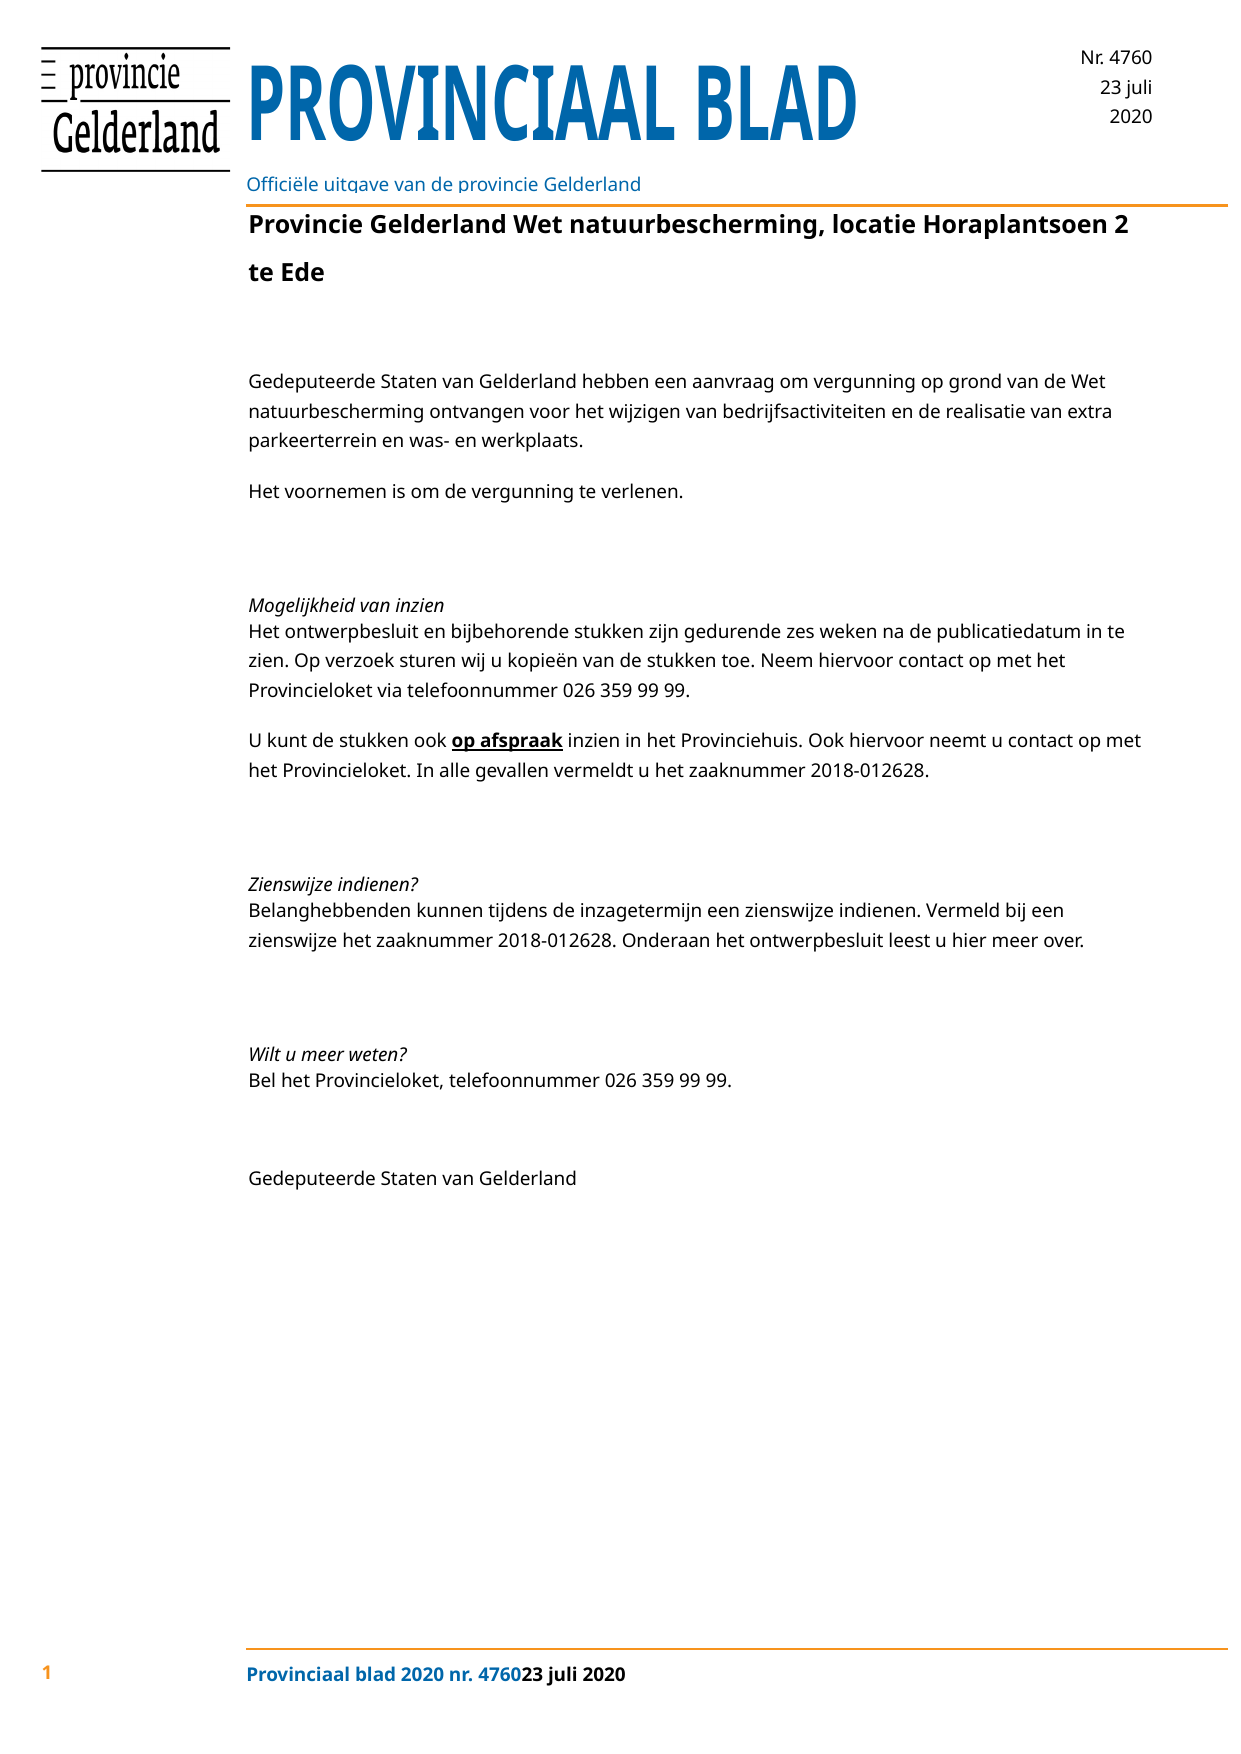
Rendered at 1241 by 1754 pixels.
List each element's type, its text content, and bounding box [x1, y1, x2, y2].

text Bel het Provincieloket, telefoonnummer 026 359 99 99. [248, 1067, 1152, 1093]
text U kunt de stukken ook op afspraak inzien in het Provinciehuis. Ook hiervoor neemt u contact op met het Provincieloket. In alle gevallen vermeldt u het zaaknummer 2018-012628. [248, 728, 1152, 783]
text Belanghebbenden kunnen tijdens de inzagetermijn een zienswijze indienen. Vermeld bij een zienswijze het zaaknummer 2018-012628. Onderaan het ontwerpbesluit leest u hier meer over. [248, 897, 1152, 953]
text Gedeputeerde Staten van Gelderland [248, 1165, 1152, 1191]
text Mogelijkheid van inzien [248, 592, 1152, 618]
text Het ontwerpbesluit en bijbehorende stukken zijn gedurende zes weken na de publicatiedatum in te zien. Op verzoek sturen wij u kopieën van de stukken toe. Neem hiervoor contact op met het Provincieloket via telefoonnummer 026 359 99 99. [248, 618, 1152, 703]
text Provincie Gelderland Wet natuurbescherming, locatie Horaplantsoen 2 te Ede [248, 207, 1152, 288]
text Gedeputeerde Staten van Gelderland hebben een aanvraag om vergunning op grond van de Wet natuurbescherming ontvangen voor het wijzigen van bedrijfsactiviteiten en de realisatie van extra parkeerterrein en was- en werkplaats. [248, 368, 1152, 453]
text Het voornemen is om de vergunning te verlenen. [248, 478, 1152, 504]
text Zienswijze indienen? [248, 872, 1152, 897]
text Wilt u meer weten? [248, 1041, 1152, 1067]
picture [41, 47, 231, 172]
